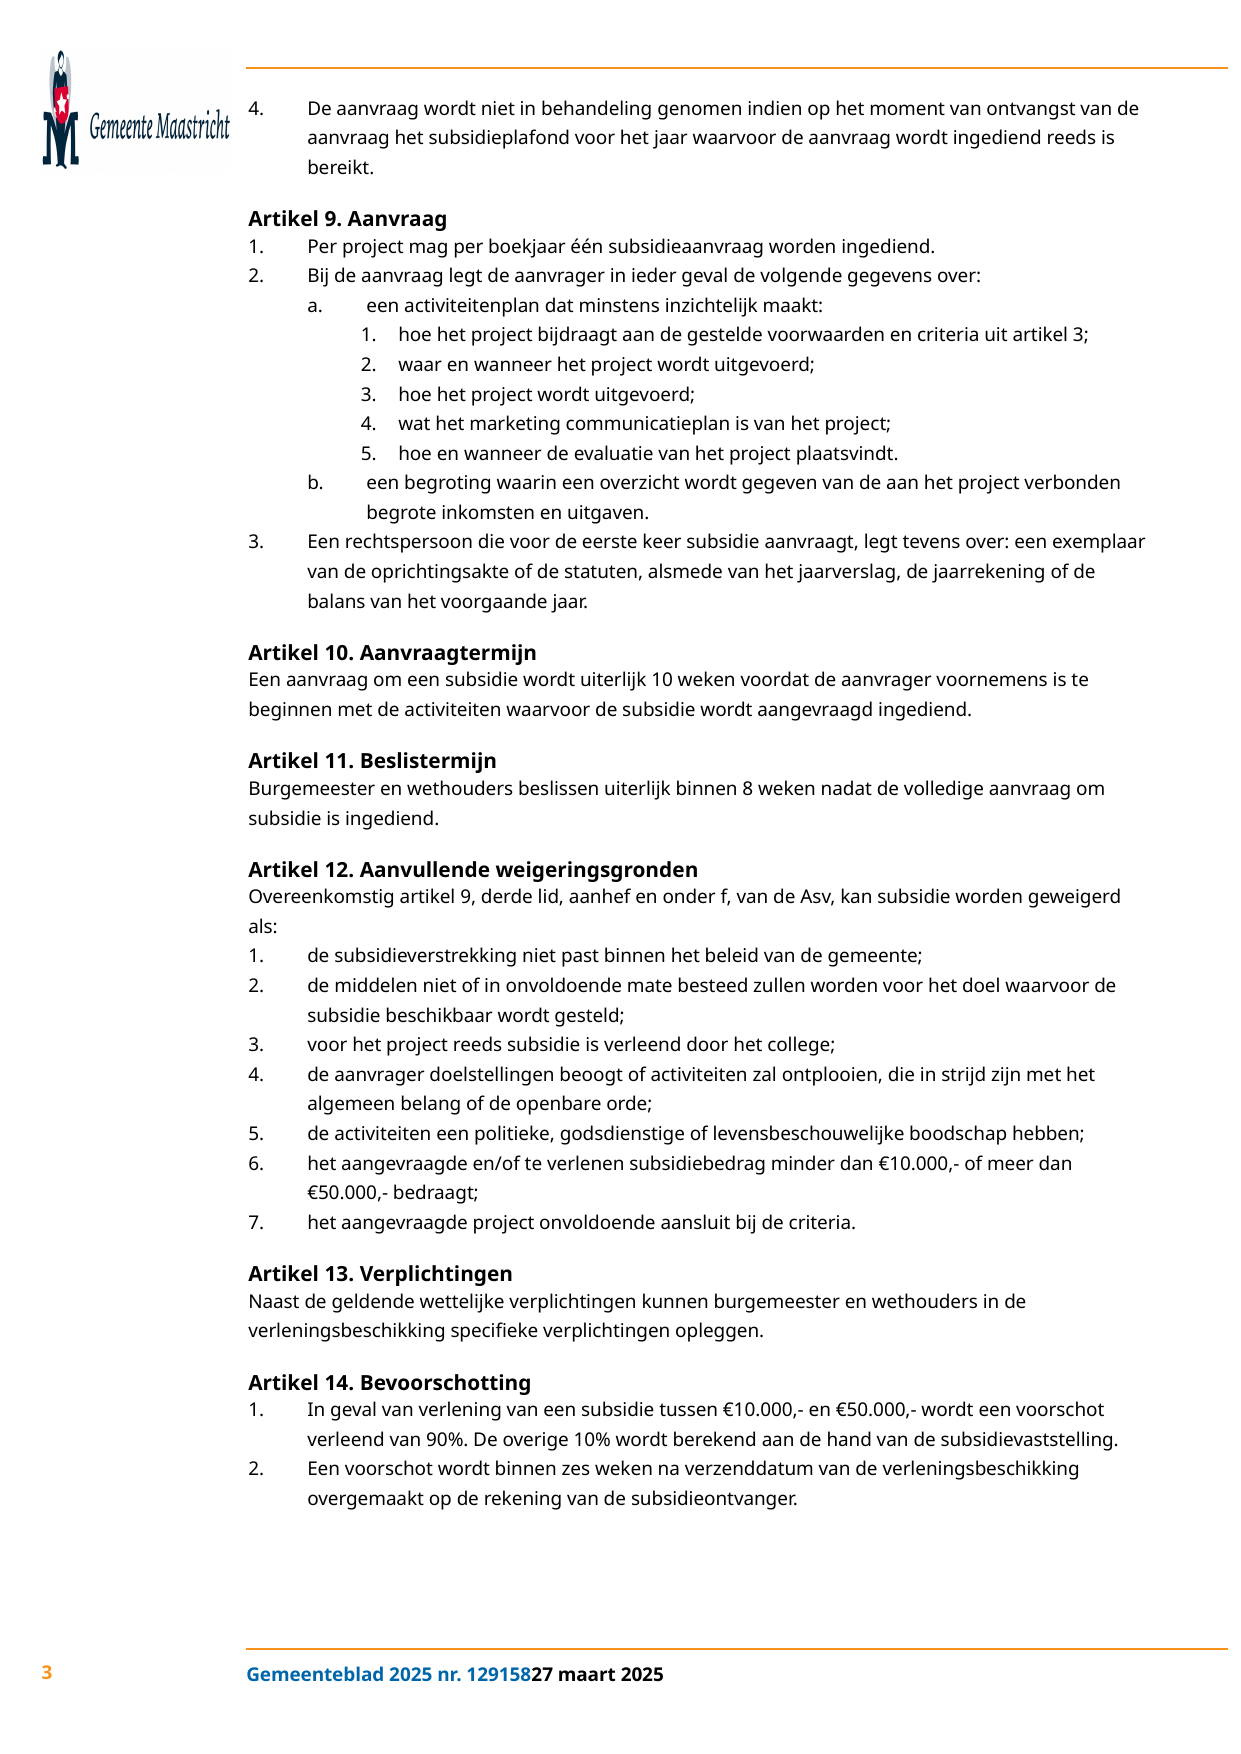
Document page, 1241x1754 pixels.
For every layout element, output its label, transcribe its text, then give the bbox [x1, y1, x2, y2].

list de subsidieverstrekking niet past binnen het beleid van de gemeente; [248, 943, 1152, 968]
list Bij de aanvraag legt de aanvrager in ieder geval de volgende gegevens over: [248, 262, 1152, 288]
text Artikel 12. Aanvullende weigeringsgronden [248, 855, 1152, 883]
list In geval van verlening van een subsidie tussen €10.000,- en €50.000,- wordt een voorschot verleend van 90%. De overige 10% wordt berekend aan de hand van de subsidievaststelling. [248, 1396, 1152, 1452]
text Artikel 13. Verplichtingen [248, 1259, 1152, 1288]
text Burgemeester en wethouders beslissen uiterlijk binnen 8 weken nadat de volledige aanvraag om subsidie is ingediend. [248, 775, 1152, 830]
list het aangevraagde en/of te verlenen subsidiebedrag minder dan €10.000,- of meer dan €50.000,- bedraagt; [248, 1150, 1152, 1205]
list waar en wanneer het project wordt uitgevoerd; [361, 351, 1152, 377]
text Artikel 10. Aanvraagtermijn [248, 638, 1152, 667]
picture [41, 47, 231, 172]
text Naast de geldende wettelijke verplichtingen kunnen burgemeester en wethouders in de verleningsbeschikking specifieke verplichtingen opleggen. [248, 1288, 1152, 1343]
text Artikel 14. Bevoorschotting [248, 1368, 1152, 1396]
list de aanvrager doelstellingen beoogt of activiteiten zal ontplooien, die in strijd zijn met het algemeen belang of de openbare orde; [248, 1061, 1152, 1116]
list een begroting waarin een overzicht wordt gegeven van de aan het project verbonden begrote inkomsten en uitgaven. [307, 469, 1152, 525]
list het aangevraagde project onvoldoende aansluit bij de criteria. [248, 1209, 1152, 1235]
list wat het marketing communicatieplan is van het project; [361, 410, 1152, 436]
list hoe en wanneer de evaluatie van het project plaatsvindt. [361, 440, 1152, 466]
list Per project mag per boekjaar één subsidieaanvraag worden ingediend. [248, 233, 1152, 258]
list de activiteiten een politieke, godsdienstige of levensbeschouwelijke boodschap hebben; [248, 1120, 1152, 1146]
list de middelen niet of in onvoldoende mate besteed zullen worden voor het doel waarvoor de subsidie beschikbaar wordt gesteld; [248, 972, 1152, 1028]
list hoe het project bijdraagt aan de gestelde voorwaarden en criteria uit artikel 3; [361, 322, 1152, 347]
list Een rechtspersoon die voor de eerste keer subsidie aanvraagt, legt tevens over: een exemplaar van de oprichtingsakte of de statuten, alsmede van het jaarverslag, de jaarrekening of de balans van het voorgaande jaar. [248, 529, 1152, 613]
list voor het project reeds subsidie is verleend door het college; [248, 1031, 1152, 1057]
list Een voorschot wordt binnen zes weken na verzenddatum van de verleningsbeschikking overgemaakt op de rekening van de subsidieontvanger. [248, 1455, 1152, 1511]
text Artikel 11. Beslistermijn [248, 747, 1152, 775]
text Een aanvraag om een subsidie wordt uiterlijk 10 weken voordat de aanvrager voornemens is te beginnen met de activiteiten waarvoor de subsidie wordt aangevraagd ingediend. [248, 667, 1152, 722]
list hoe het project wordt uitgevoerd; [361, 381, 1152, 406]
text Overeenkomstig artikel 9, derde lid, aanhef en onder f, van de Asv, kan subsidie worden geweigerd als: [248, 883, 1152, 939]
text Artikel 9. Aanvraag [248, 204, 1152, 233]
list een activiteitenplan dat minstens inzichtelijk maakt: [307, 292, 1152, 318]
list De aanvraag wordt niet in behandeling genomen indien op het moment van ontvangst van de aanvraag het subsidieplafond voor het jaar waarvoor de aanvraag wordt ingediend reeds is bereikt. [248, 95, 1152, 180]
